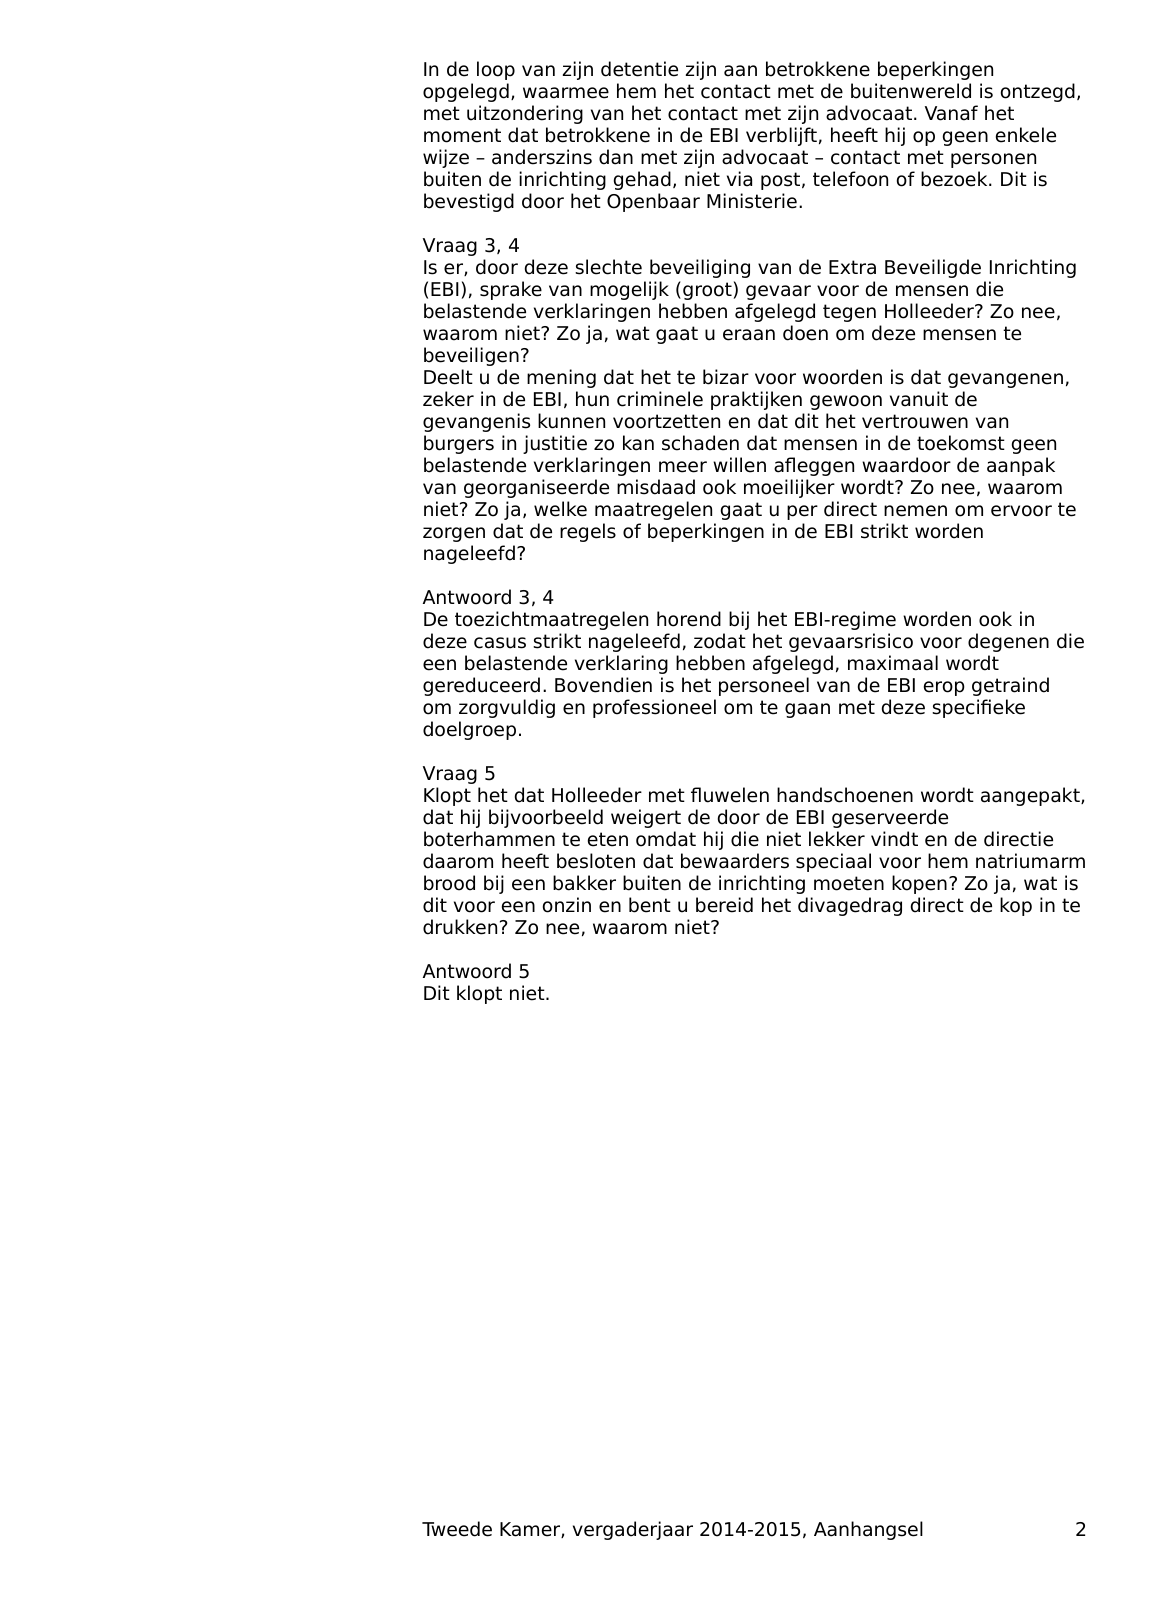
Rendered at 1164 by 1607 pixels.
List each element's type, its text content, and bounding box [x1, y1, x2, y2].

text De toezichtmaatregelen horend bij het EBI-regime worden ook in deze casus strikt nageleefd, zodat het gevaarsrisico voor degenen die een belastende verklaring hebben afgelegd, maximaal wordt gereduceerd. Bovendien is het personeel van de EBI erop getraind om zorgvuldig en professioneel om te gaan met deze specifieke doelgroep. [422, 609, 1087, 741]
text Klopt het dat Holleeder met fluwelen handschoenen wordt aangepakt, dat hij bijvoorbeeld weigert de door de EBI geserveerde boterhammen te eten omdat hij die niet lekker vindt en de directie daarom heeft besloten dat bewaarders speciaal voor hem natriumarm brood bij een bakker buiten de inrichting moeten kopen? Zo ja, wat is dit voor een onzin en bent u bereid het divagedrag direct de kop in te drukken? Zo nee, waarom niet? [422, 785, 1087, 939]
text Deelt u de mening dat het te bizar voor woorden is dat gevangenen, zeker in de EBI, hun criminele praktijken gewoon vanuit de gevangenis kunnen voortzetten en dat dit het vertrouwen van burgers in justitie zo kan schaden dat mensen in de toekomst geen belastende verklaringen meer willen afleggen waardoor de aanpak van georganiseerde misdaad ook moeilijker wordt? Zo nee, waarom niet? Zo ja, welke maatregelen gaat u per direct nemen om ervoor te zorgen dat de regels of beperkingen in de EBI strikt worden nageleefd? [422, 367, 1087, 565]
text Antwoord 5 [422, 961, 1087, 983]
text Dit klopt niet. [422, 983, 1087, 1005]
text In de loop van zijn detentie zijn aan betrokkene beperkingen opgelegd, waarmee hem het contact met de buitenwereld is ontzegd, met uitzondering van het contact met zijn advocaat. Vanaf het moment dat betrokkene in de EBI verblijft, heeft hij op geen enkele wijze – anderszins dan met zijn advocaat – contact met personen buiten de inrichting gehad, niet via post, telefoon of bezoek. Dit is bevestigd door het Openbaar Ministerie. [422, 59, 1087, 213]
text Vraag 3, 4 [422, 235, 1087, 257]
text Antwoord 3, 4 [422, 587, 1087, 609]
text Is er, door deze slechte beveiliging van de Extra Beveiligde Inrichting (EBI), sprake van mogelijk (groot) gevaar voor de mensen die belastende verklaringen hebben afgelegd tegen Holleeder? Zo nee, waarom niet? Zo ja, wat gaat u eraan doen om deze mensen te beveiligen? [422, 257, 1087, 367]
text Vraag 5 [422, 763, 1087, 785]
